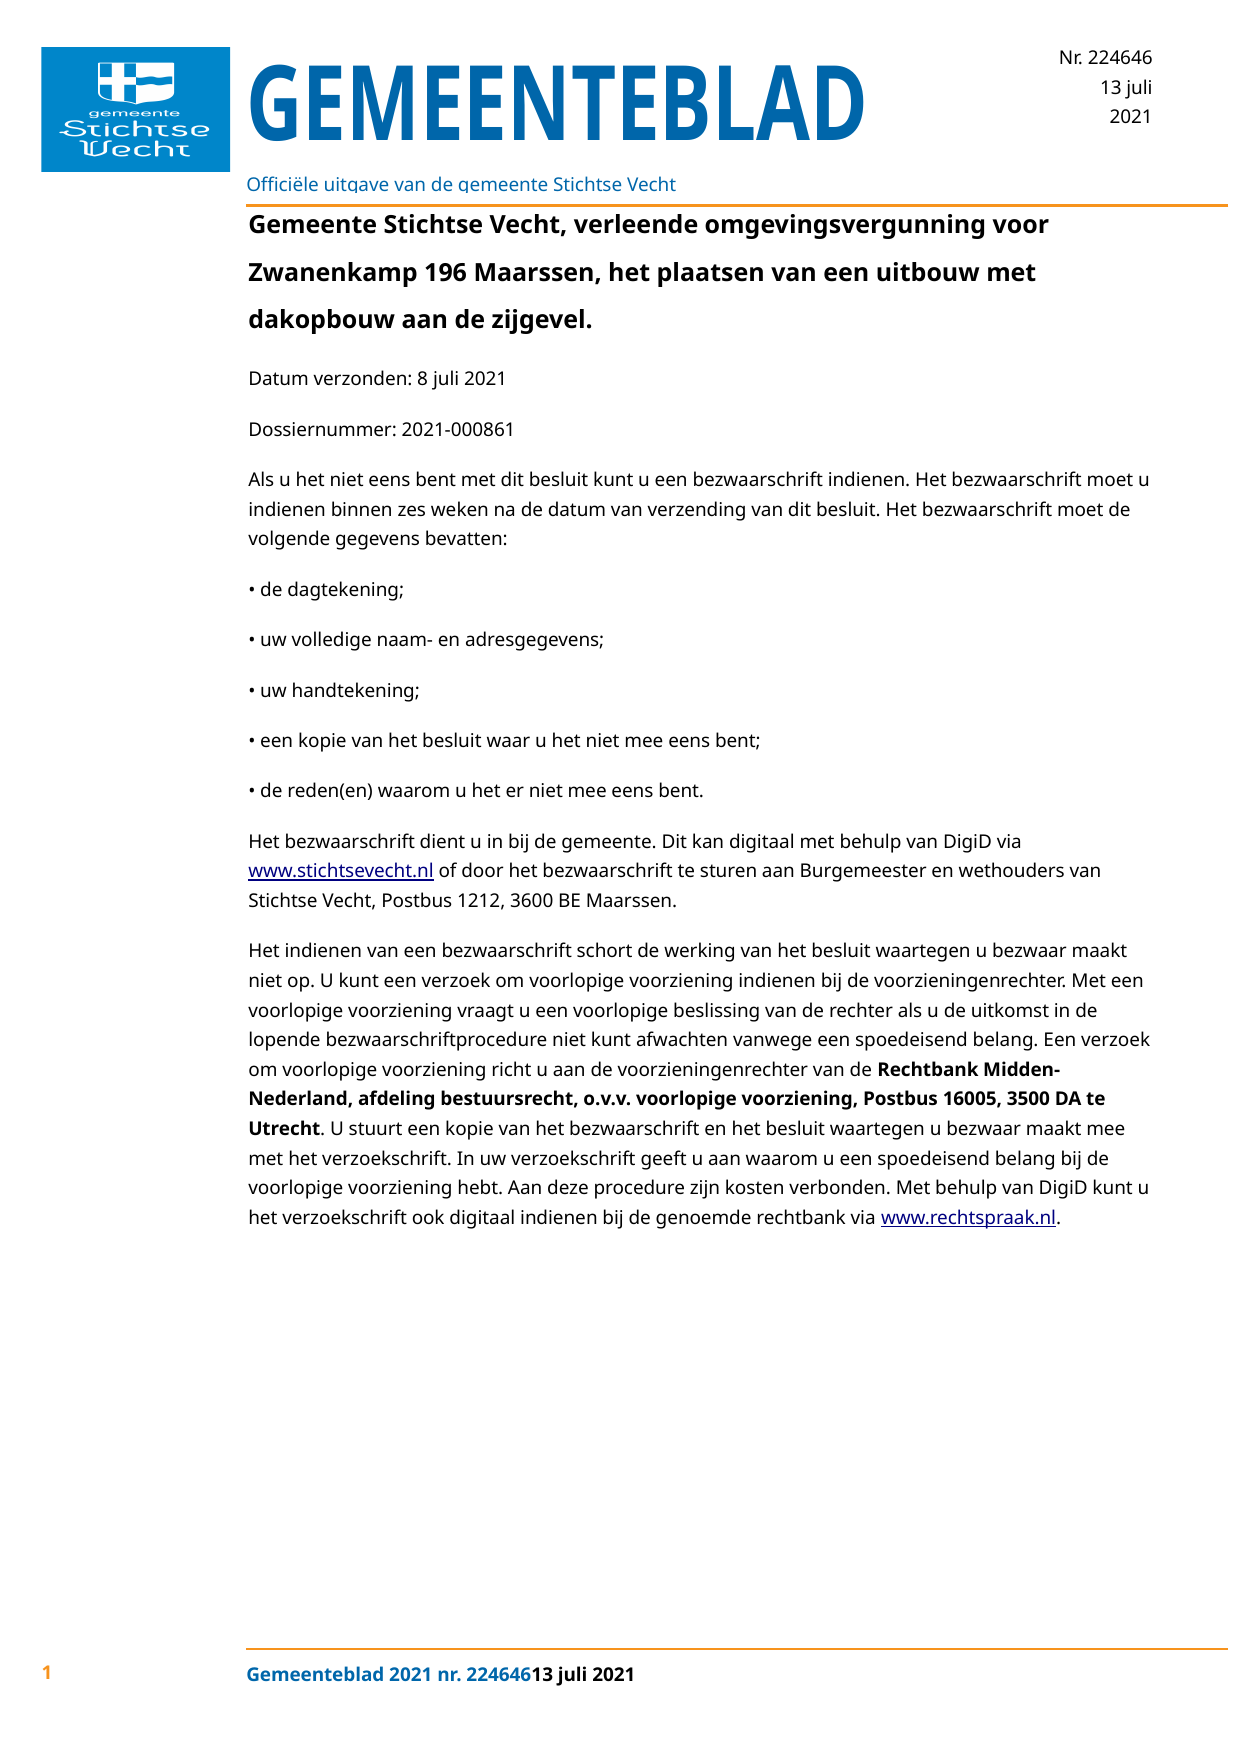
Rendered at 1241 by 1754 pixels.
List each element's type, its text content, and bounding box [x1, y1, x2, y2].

text Als u het niet eens bent met dit besluit kunt u een bezwaarschrift indienen. Het bezwaarschrift moet u indienen binnen zes weken na de datum van verzending van dit besluit. Het bezwaarschrift moet de volgende gegevens bevatten: [248, 466, 1152, 551]
text • de reden(en) waarom u het er niet mee eens bent. [248, 778, 1152, 803]
text • uw volledige naam- en adresgegevens; [248, 626, 1152, 652]
text Het indienen van een bezwaarschrift schort de werking van het besluit waartegen u bezwaar maakt niet op. U kunt een verzoek om voorlopige voorziening indienen bij de voorzieningenrechter. Met een voorlopige voorziening vraagt u een voorlopige beslissing van de rechter als u de uitkomst in de lopende bezwaarschriftprocedure niet kunt afwachten vanwege een spoedeisend belang. Een verzoek om voorlopige voorziening richt u aan de voorzieningenrechter van de Rechtbank Midden-Nederland, afdeling bestuursrecht, o.v.v. voorlopige voorziening, Postbus 16005, 3500 DA te Utrecht. U stuurt een kopie van het bezwaarschrift en het besluit waartegen u bezwaar maakt mee met het verzoekschrift. In uw verzoekschrift geeft u aan waarom u een spoedeisend belang bij de voorlopige voorziening hebt. Aan deze procedure zijn kosten verbonden. Met behulp van DigiD kunt u het verzoekschrift ook digitaal indienen bij de genoemde rechtbank via www.rechtspraak.nl. [248, 938, 1152, 1229]
text • de dagtekening; [248, 576, 1152, 602]
text • uw handtekening; [248, 677, 1152, 702]
text Gemeente Stichtse Vecht, verleende omgevingsvergunning voor Zwanenkamp 196 Maarssen, het plaatsen van een uitbouw met dakopbouw aan de zijgevel. [248, 207, 1152, 336]
text Dossiernummer: 2021-000861 [248, 416, 1152, 442]
text Het bezwaarschrift dient u in bij de gemeente. Dit kan digitaal met behulp van DigiD via www.stichtsevecht.nl of door het bezwaarschrift te sturen aan Burgemeester en wethouders van Stichtse Vecht, Postbus 1212, 3600 BE Maarssen. [248, 828, 1152, 913]
picture [137, 63, 174, 103]
text Datum verzonden: 8 juli 2021 [248, 366, 1152, 391]
picture [99, 63, 135, 101]
text • een kopie van het besluit waar u het niet mee eens bent; [248, 727, 1152, 753]
